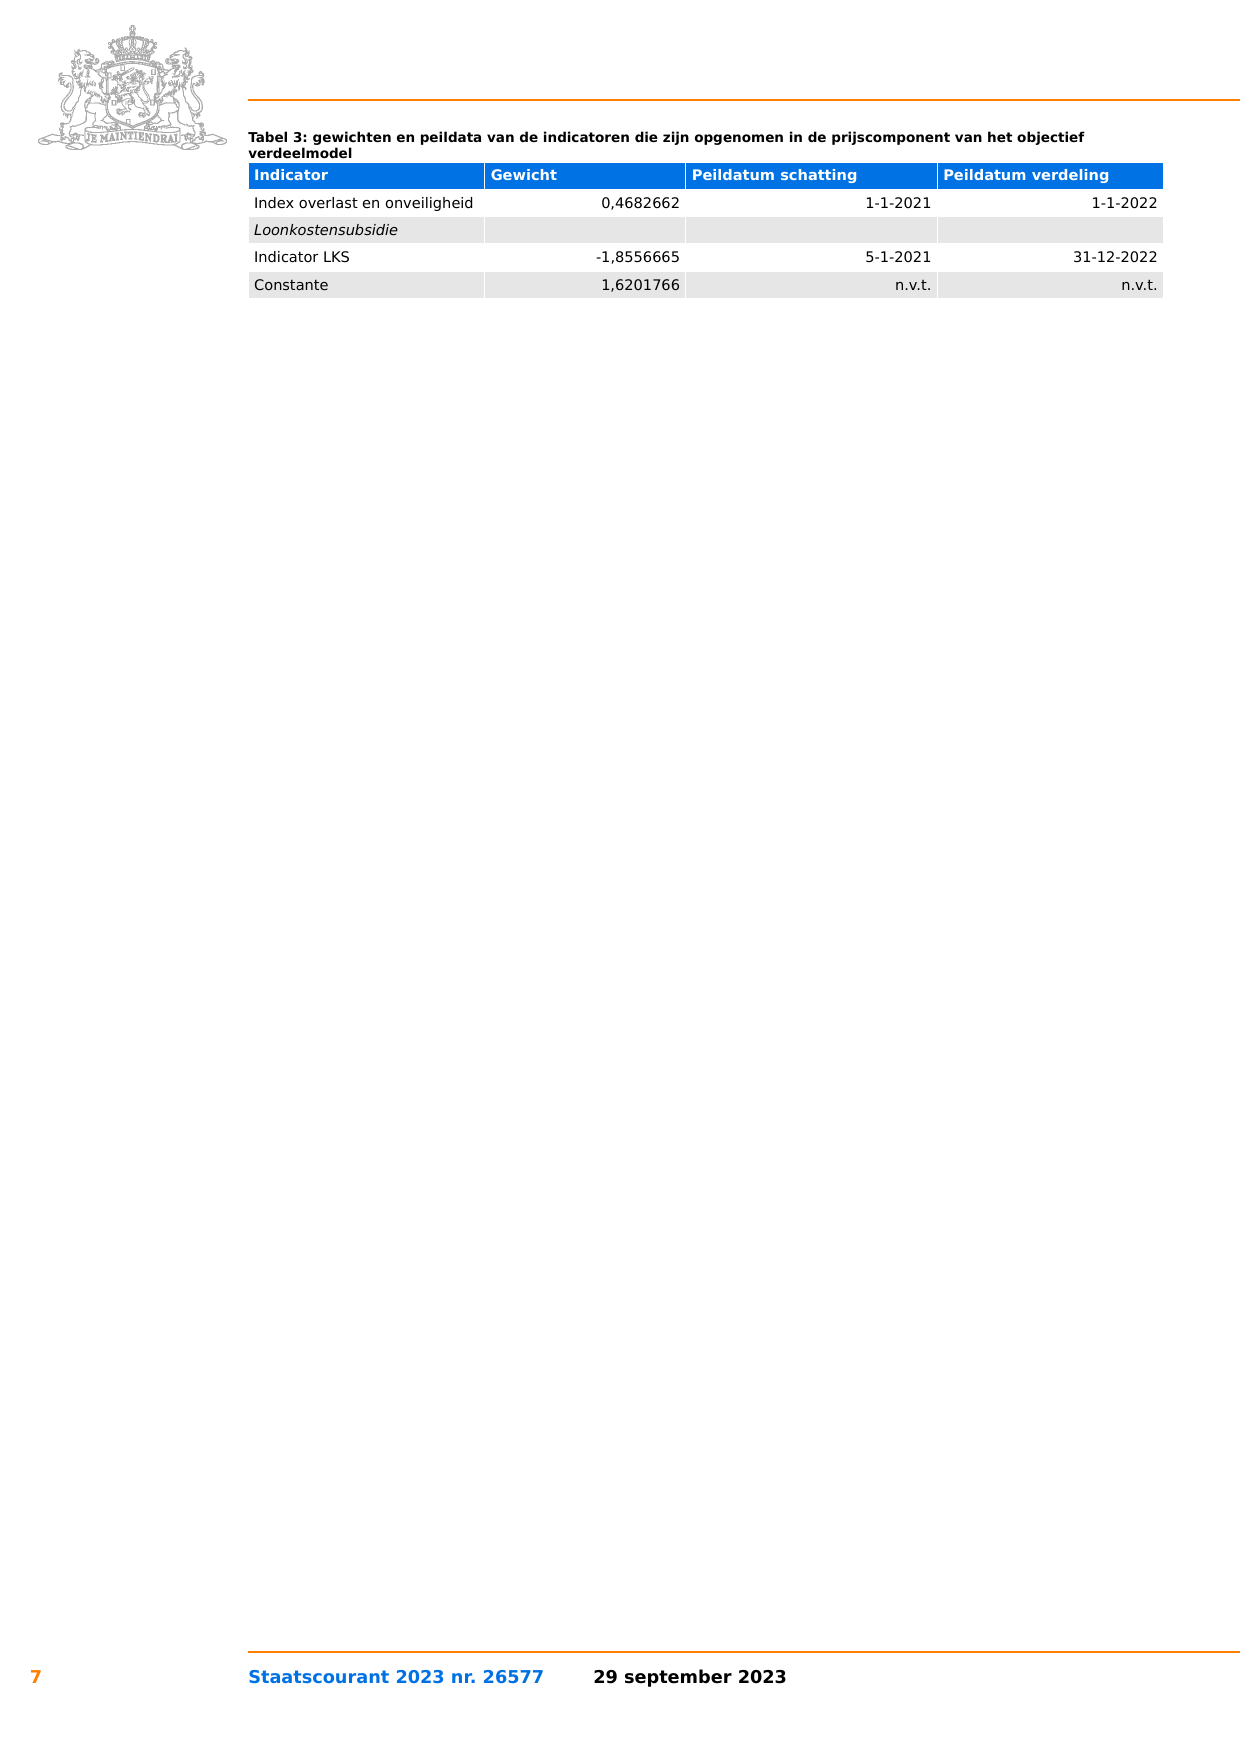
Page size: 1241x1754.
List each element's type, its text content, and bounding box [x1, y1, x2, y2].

table_cell Loonkostensubsidie [249, 217, 484, 243]
table_cell n.v.t. [686, 272, 937, 298]
picture [38, 25, 227, 150]
table_cell 1-1-2021 [686, 190, 937, 216]
table_cell [485, 217, 685, 243]
table_cell 1,6201766 [485, 272, 685, 298]
table_cell 1-1-2022 [938, 190, 1163, 216]
table_cell n.v.t. [938, 272, 1163, 298]
table_cell Gewicht [485, 163, 685, 189]
table_cell 0,4682662 [485, 190, 685, 216]
table_cell Indicator [249, 163, 484, 189]
table_cell Index overlast en onveiligheid [249, 190, 484, 216]
table_cell 5-1-2021 [686, 245, 937, 271]
table_cell Peildatum verdeling [938, 163, 1163, 189]
table_header Tabel 3: gewichten en peildata van de indicatoren die zijn opgenomen in de prijscomponent van het objectief verdeelmodel [248, 130, 1163, 161]
table_cell 31-12-2022 [938, 245, 1163, 271]
table_cell Indicator LKS [249, 245, 484, 271]
table_cell -1,8556665 [485, 245, 685, 271]
table_cell Peildatum schatting [686, 163, 937, 189]
table_cell [938, 217, 1163, 243]
table_cell Constante [249, 272, 484, 298]
table_cell [686, 217, 937, 243]
